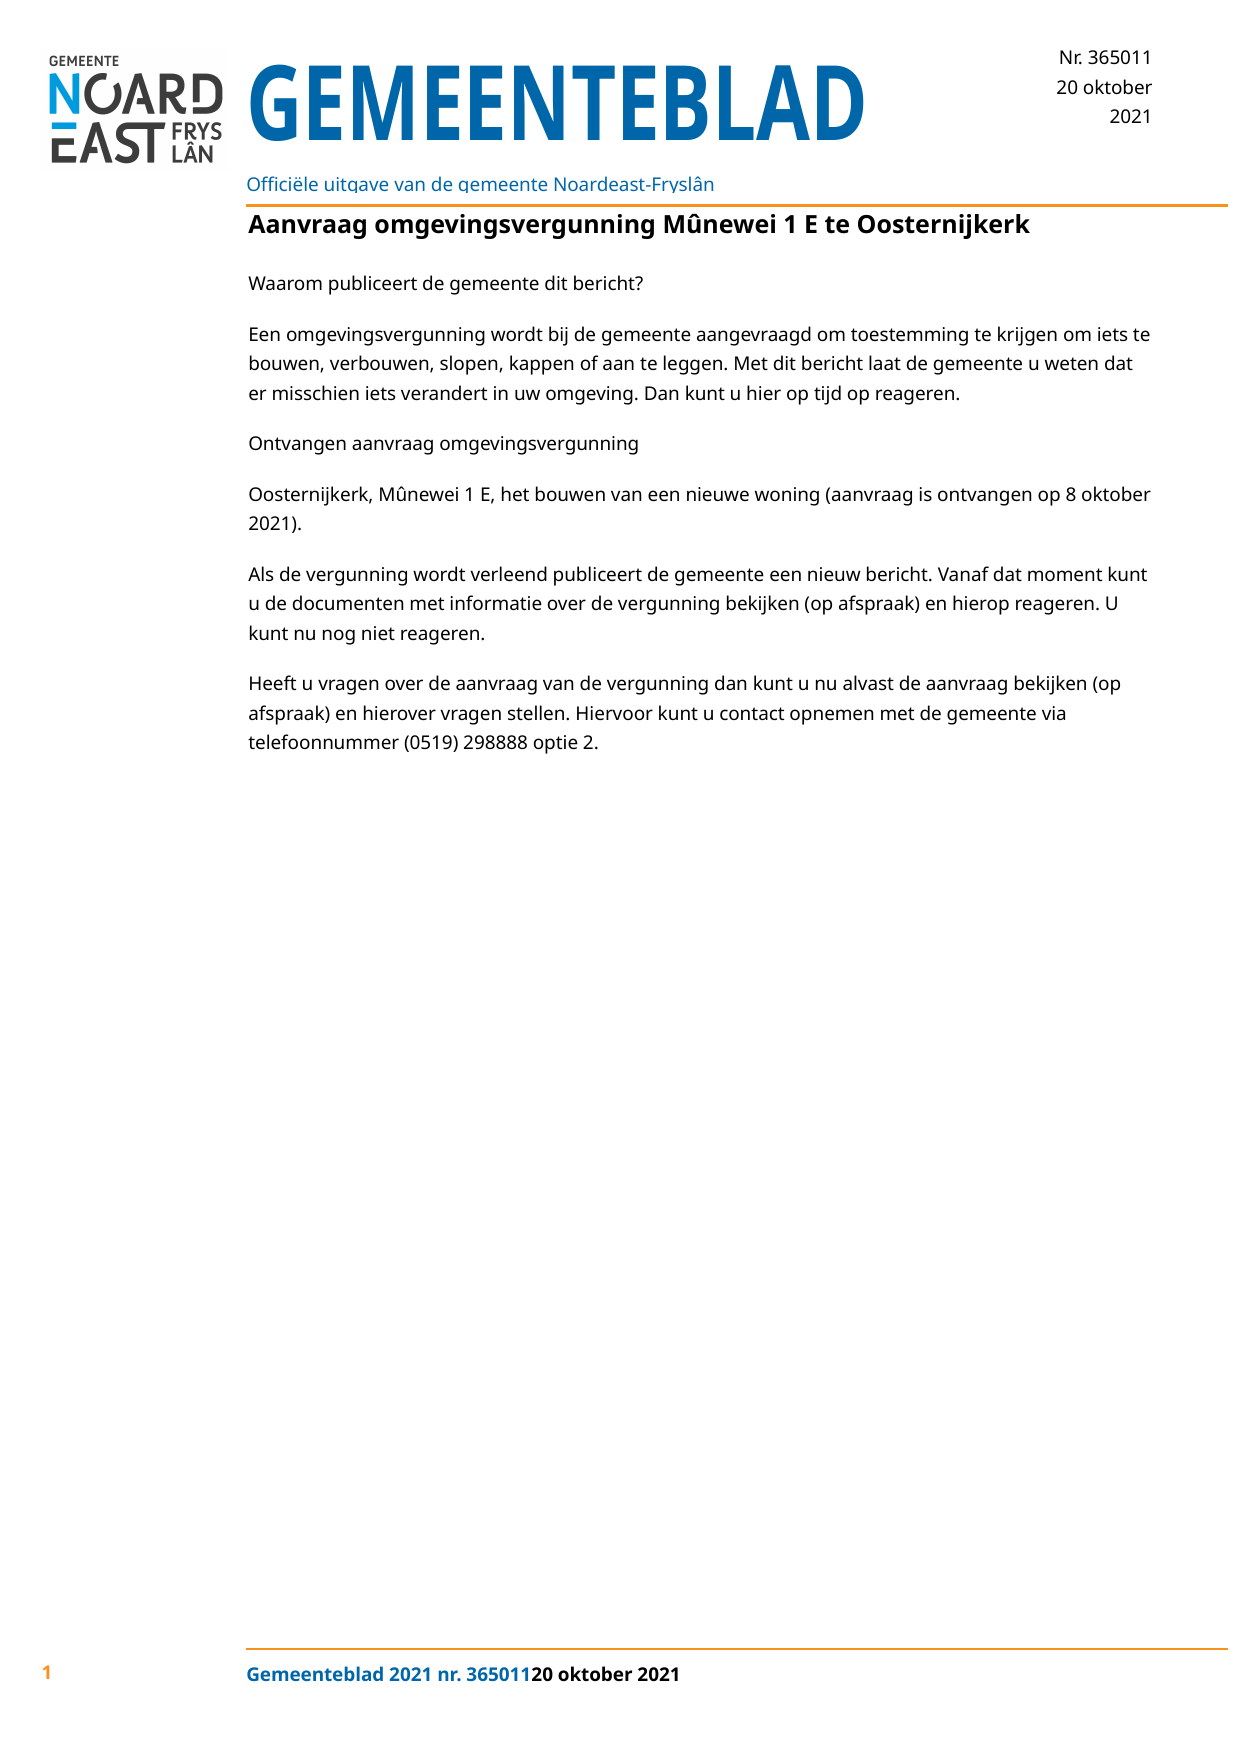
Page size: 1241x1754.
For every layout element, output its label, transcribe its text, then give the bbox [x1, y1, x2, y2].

text Ontvangen aanvraag omgevingsvergunning [248, 430, 1152, 456]
text Aanvraag omgevingsvergunning Mûnewei 1 E te Oosternijkerk [248, 207, 1152, 241]
text Waarom publiceert de gemeente dit bericht? [248, 270, 1152, 296]
text Als de vergunning wordt verleend publiceert de gemeente een nieuw bericht. Vanaf dat moment kunt u de documenten met informatie over de vergunning bekijken (op afspraak) en hierop reageren. U kunt nu nog niet reageren. [248, 561, 1152, 646]
text Heeft u vragen over de aanvraag van de vergunning dan kunt u nu alvast de aanvraag bekijken (op afspraak) en hierover vragen stellen. Hiervoor kunt u contact opnemen met de gemeente via telefoonnummer (0519) 298888 optie 2. [248, 670, 1152, 755]
text Oosternijkerk, Mûnewei 1 E, het bouwen van een nieuwe woning (aanvraag is ontvangen op 8 oktober 2021). [248, 481, 1152, 536]
picture [41, 47, 231, 172]
text Een omgevingsvergunning wordt bij de gemeente aangevraagd om toestemming te krijgen om iets te bouwen, verbouwen, slopen, kappen of aan te leggen. Met dit bericht laat de gemeente u weten dat er misschien iets verandert in uw omgeving. Dan kunt u hier op tijd op reageren. [248, 321, 1152, 406]
